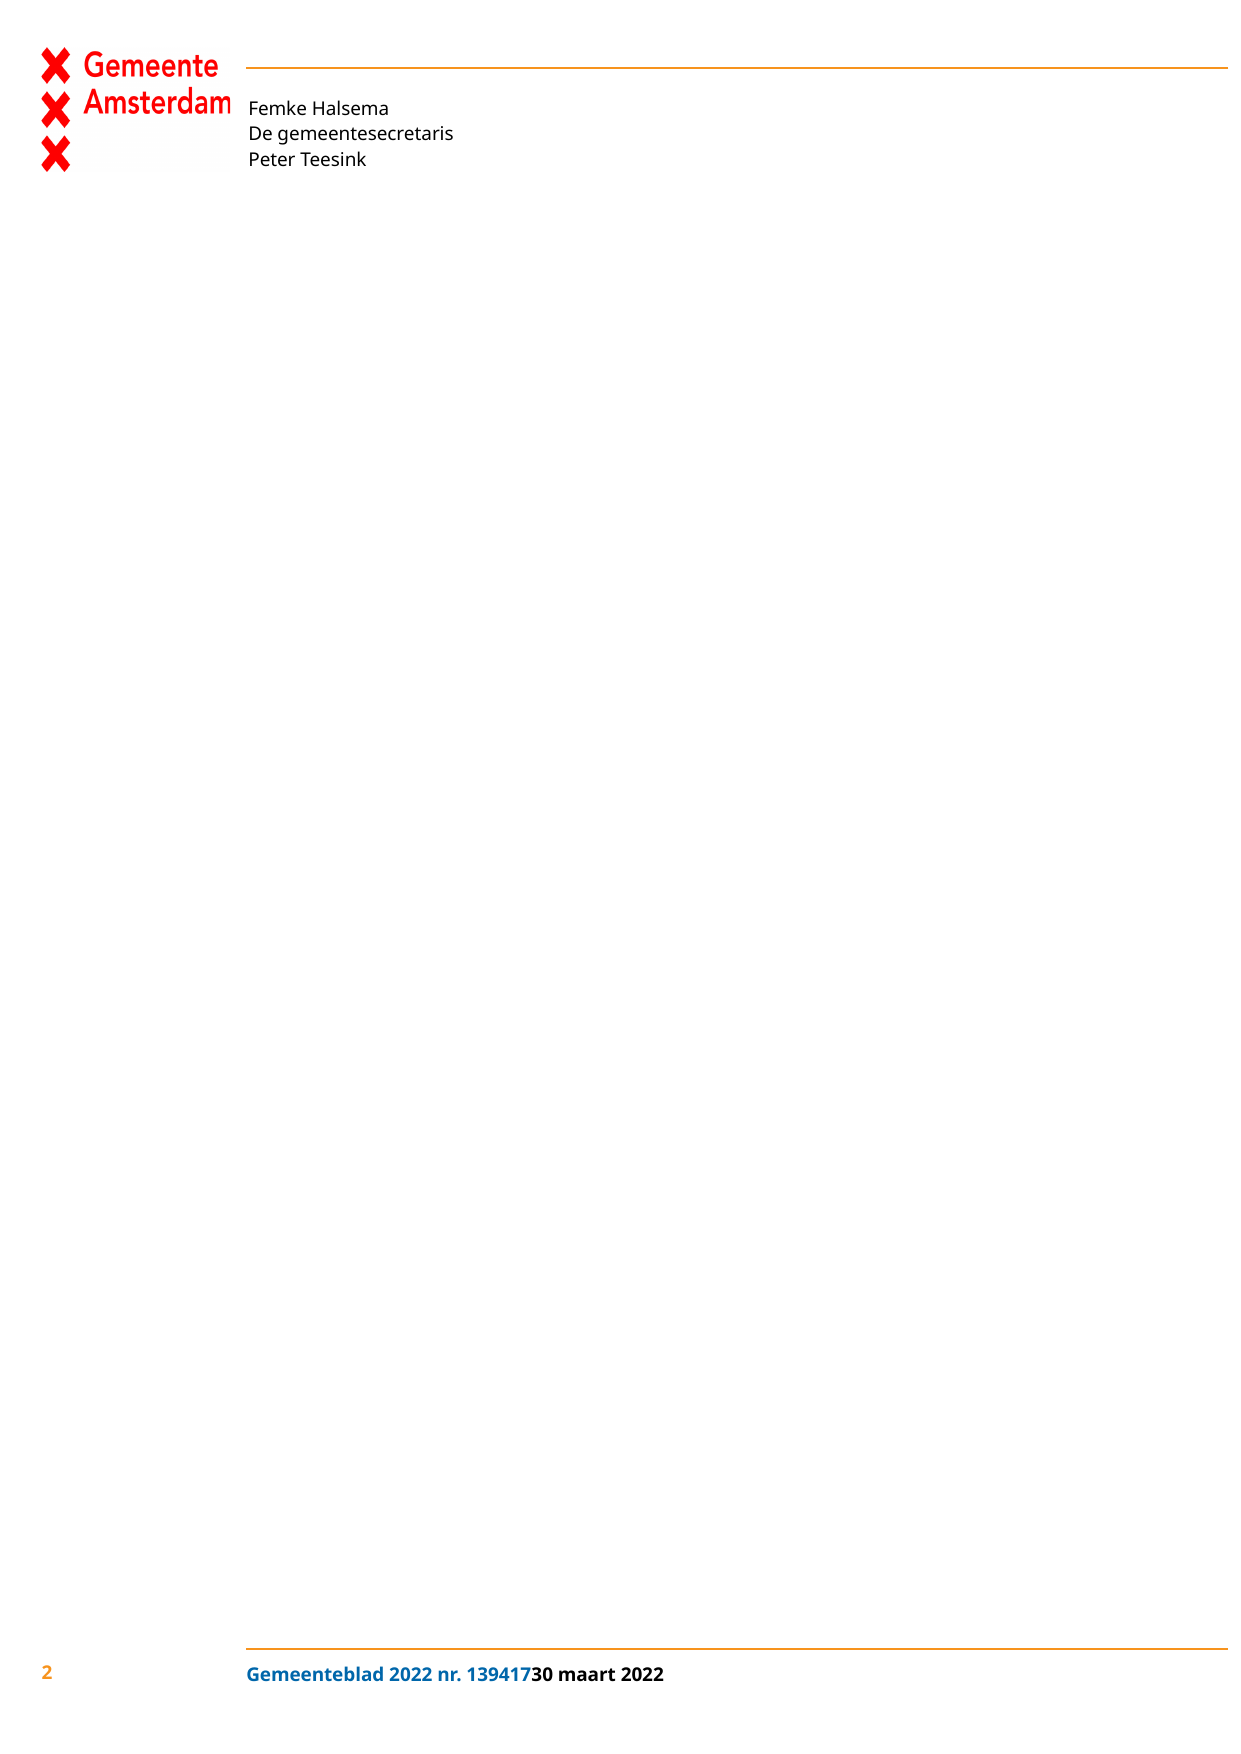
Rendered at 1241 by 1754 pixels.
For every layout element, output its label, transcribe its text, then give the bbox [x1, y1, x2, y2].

text Peter Teesink [248, 146, 1152, 172]
text Femke Halsema [248, 95, 1152, 121]
text De gemeentesecretaris [248, 121, 1152, 146]
picture [41, 47, 231, 172]
